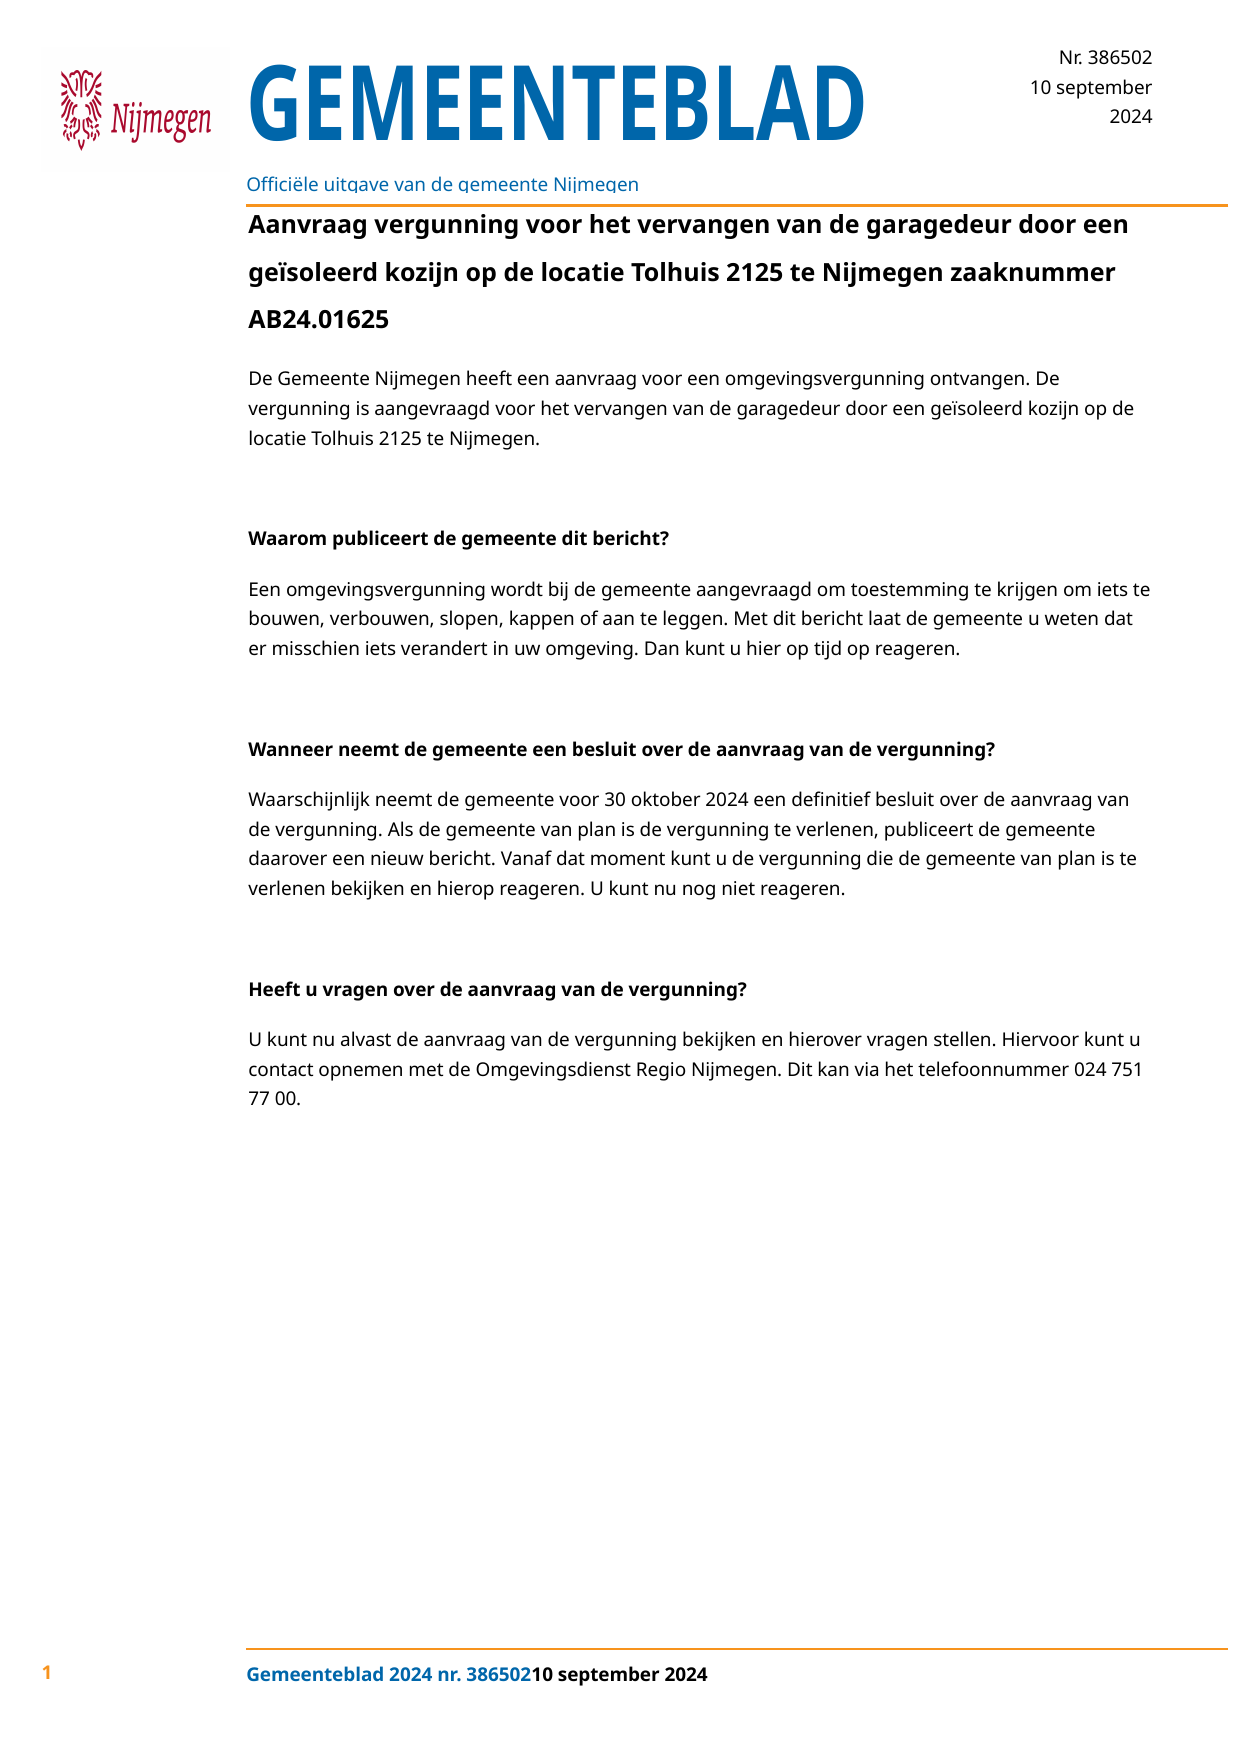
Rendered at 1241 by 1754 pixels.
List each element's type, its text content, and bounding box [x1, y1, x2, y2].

text Een omgevingsvergunning wordt bij de gemeente aangevraagd om toestemming te krijgen om iets te bouwen, verbouwen, slopen, kappen of aan te leggen. Met dit bericht laat de gemeente u weten dat er misschien iets verandert in uw omgeving. Dan kunt u hier op tijd op reageren. [248, 576, 1152, 661]
text Waarom publiceert de gemeente dit bericht? [248, 526, 1152, 551]
text Heeft u vragen over de aanvraag van de vergunning? [248, 976, 1152, 1002]
picture [41, 47, 231, 172]
text Waarschijnlijk neemt de gemeente voor 30 oktober 2024 een definitief besluit over de aanvraag van de vergunning. Als de gemeente van plan is de vergunning te verlenen, publiceert de gemeente daarover een nieuw bericht. Vanaf dat moment kunt u de vergunning die de gemeente van plan is te verlenen bekijken en hierop reageren. U kunt nu nog niet reageren. [248, 786, 1152, 901]
text Aanvraag vergunning voor het vervangen van de garagedeur door een geïsoleerd kozijn op de locatie Tolhuis 2125 te Nijmegen zaaknummer AB24.01625 [248, 207, 1152, 336]
text U kunt nu alvast de aanvraag van de vergunning bekijken en hierover vragen stellen. Hiervoor kunt u contact opnemen met de Omgevingsdienst Regio Nijmegen. Dit kan via het telefoonnummer 024 751 77 00. [248, 1026, 1152, 1111]
text De Gemeente Nijmegen heeft een aanvraag voor een omgevingsvergunning ontvangen. De vergunning is aangevraagd voor het vervangen van de garagedeur door een geïsoleerd kozijn op de locatie Tolhuis 2125 te Nijmegen. [248, 366, 1152, 450]
text Wanneer neemt de gemeente een besluit over de aanvraag van de vergunning? [248, 736, 1152, 762]
